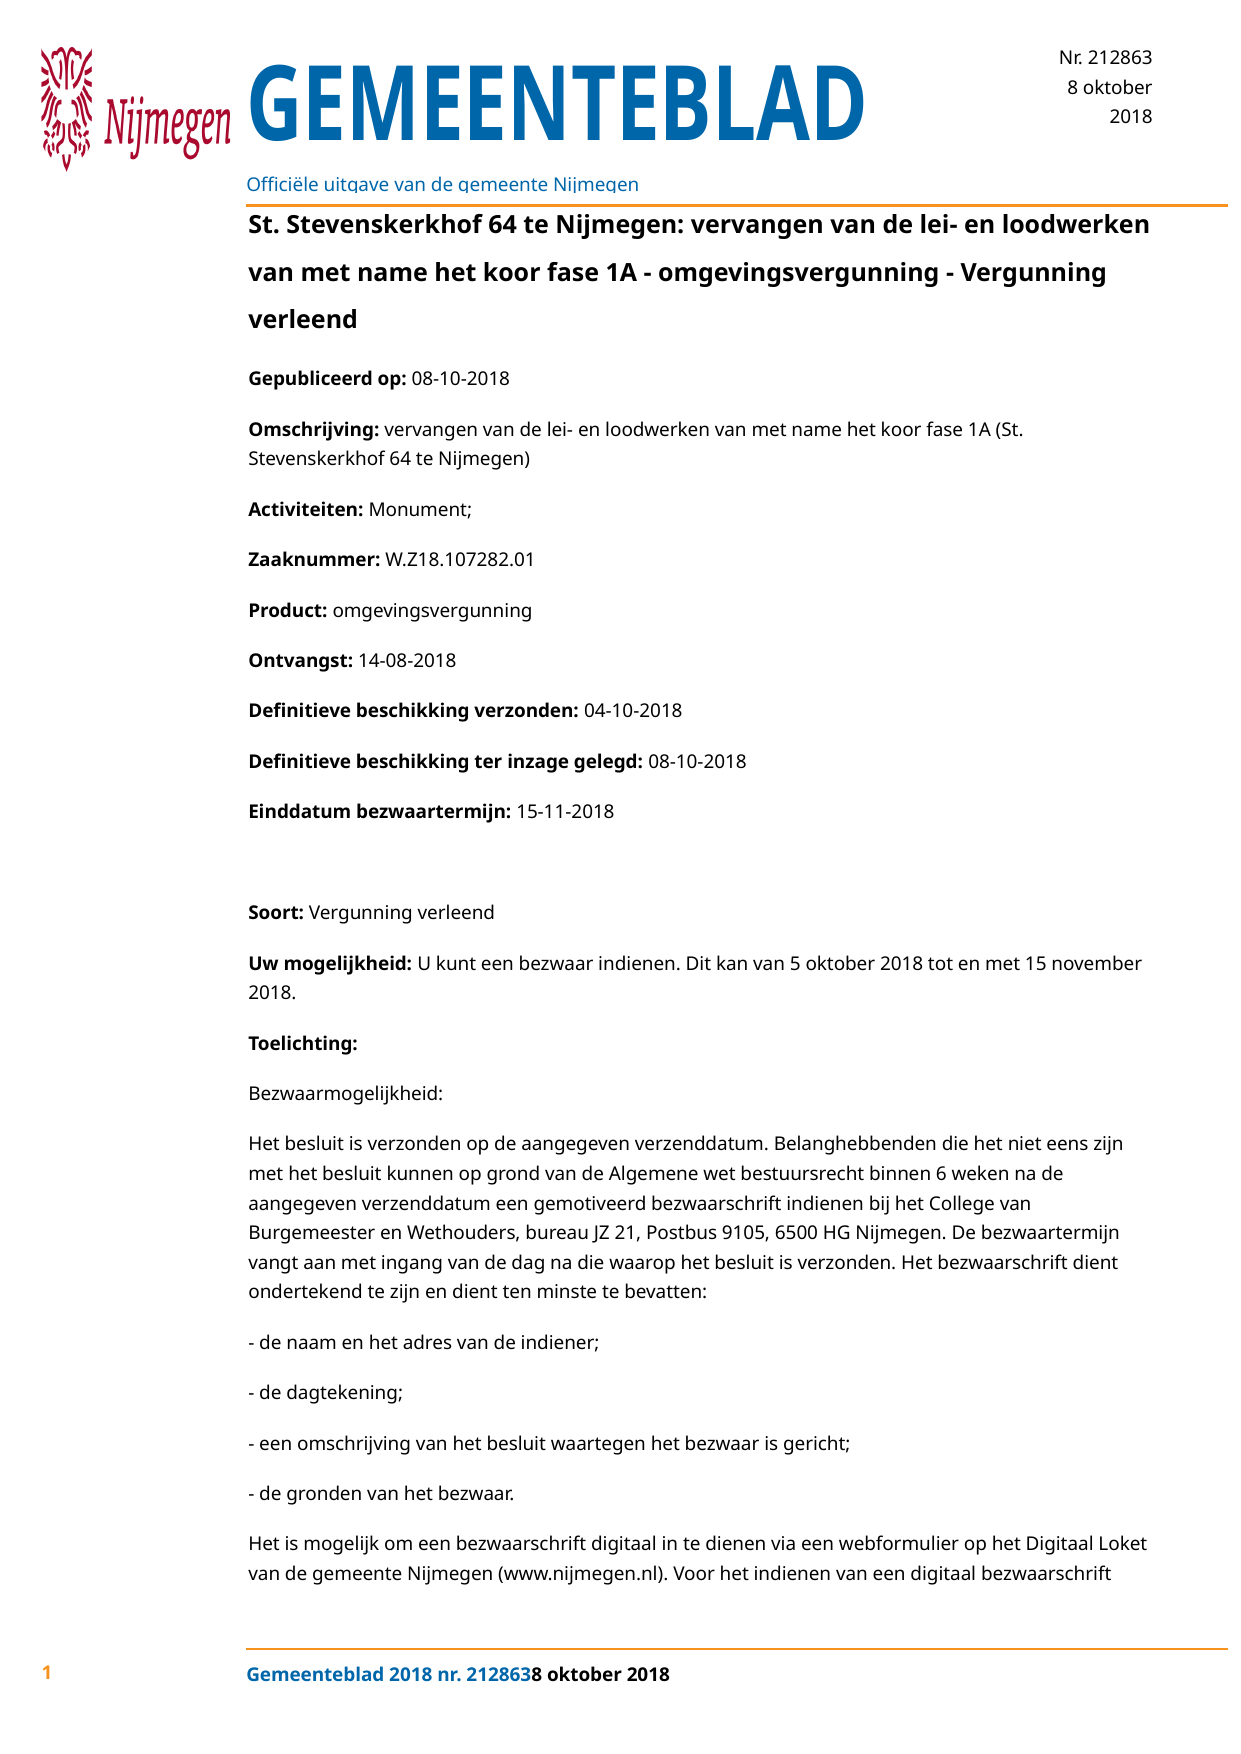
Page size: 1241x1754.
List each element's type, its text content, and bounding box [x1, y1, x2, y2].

text Einddatum bezwaartermijn: 15-11-2018 [248, 798, 1152, 824]
text - de naam en het adres van de indiener; [248, 1329, 1152, 1354]
text Definitieve beschikking verzonden: 04-10-2018 [248, 698, 1152, 723]
text Soort: Vergunning verleend [248, 899, 1152, 925]
text - een omschrijving van het besluit waartegen het bezwaar is gericht; [248, 1430, 1152, 1455]
text Het besluit is verzonden op de aangegeven verzenddatum. Belanghebbenden die het niet eens zijn met het besluit kunnen op grond van de Algemene wet bestuursrecht binnen 6 weken na de aangegeven verzenddatum een gemotiveerd bezwaarschrift indienen bij het College van Burgemeester en Wethouders, bureau JZ 21, Postbus 9105, 6500 HG Nijmegen. De bezwaartermijn vangt aan met ingang van de dag na die waarop het besluit is verzonden. Het bezwaarschrift dient ondertekend te zijn en dient ten minste te bevatten: [248, 1131, 1152, 1304]
text Definitieve beschikking ter inzage gelegd: 08-10-2018 [248, 748, 1152, 774]
text Activiteiten: Monument; [248, 496, 1152, 522]
text St. Stevenskerkhof 64 te Nijmegen: vervangen van de lei- en loodwerken van met name het koor fase 1A - omgevingsvergunning - Vergunning verleend [248, 207, 1152, 336]
text Het is mogelijk om een bezwaarschrift digitaal in te dienen via een webformulier op het Digitaal Loket van de gemeente Nijmegen (www.nijmegen.nl). Voor het indienen van een digitaal bezwaarschrift [248, 1531, 1152, 1586]
text Gepubliceerd op: 08-10-2018 [248, 366, 1152, 391]
text - de dagtekening; [248, 1379, 1152, 1405]
text - de gronden van het bezwaar. [248, 1480, 1152, 1506]
picture [41, 47, 231, 172]
text Zaaknummer: W.Z18.107282.01 [248, 546, 1152, 572]
text Uw mogelijkheid: U kunt een bezwaar indienen. Dit kan van 5 oktober 2018 tot en met 15 november 2018. [248, 950, 1152, 1005]
text Product: omgevingsvergunning [248, 597, 1152, 622]
text Toelichting: [248, 1030, 1152, 1055]
text Ontvangst: 14-08-2018 [248, 647, 1152, 673]
text Omschrijving: vervangen van de lei- en loodwerken van met name het koor fase 1A (St. Stevenskerkhof 64 te Nijmegen) [248, 416, 1152, 471]
text Bezwaarmogelijkheid: [248, 1080, 1152, 1106]
